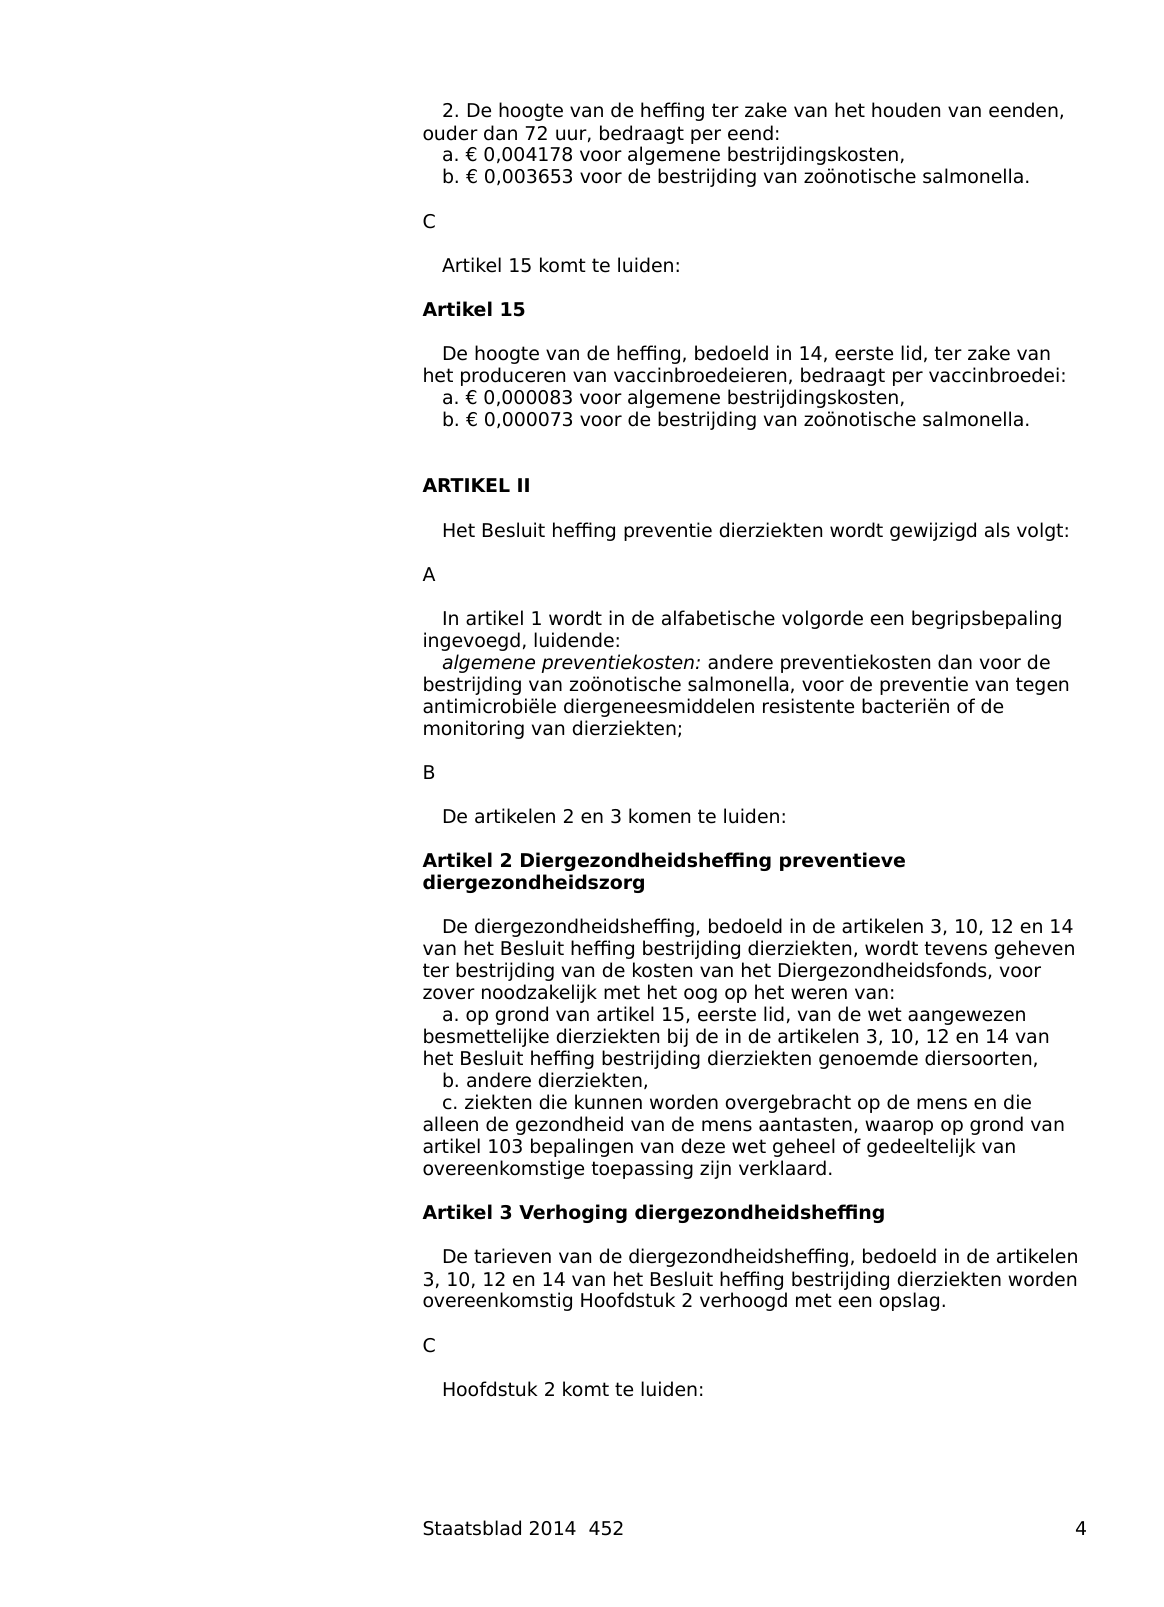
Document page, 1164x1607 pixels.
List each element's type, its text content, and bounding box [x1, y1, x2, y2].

subtitle Artikel 3 Verhoging diergezondheidsheffing [422, 1202, 1087, 1224]
text algemene preventiekosten: andere preventiekosten dan voor de bestrijding van zoönotische salmonella, voor de preventie van tegen antimicrobiële diergeneesmiddelen resistente bacteriën of de monitoring van dierziekten; [422, 652, 1087, 740]
text De artikelen 2 en 3 komen te luiden: [422, 806, 1087, 828]
text In artikel 1 wordt in de alfabetische volgorde een begripsbepaling ingevoegd, luidende: [422, 608, 1087, 652]
subtitle Artikel 2 Diergezondheidsheffing preventieve diergezondheidszorg [422, 850, 1087, 894]
text A [422, 564, 1087, 586]
text b. andere dierziekten, [422, 1070, 1087, 1092]
text c. ziekten die kunnen worden overgebracht op de mens en die alleen de gezondheid van de mens aantasten, waarop op grond van artikel 103 bepalingen van deze wet geheel of gedeeltelijk van overeenkomstige toepassing zijn verklaard. [422, 1092, 1087, 1180]
text C [422, 1334, 1087, 1357]
text C [422, 211, 1087, 232]
text Het Besluit heffing preventie dierziekten wordt gewijzigd als volgt: [422, 519, 1087, 541]
text 2. De hoogte van de heffing ter zake van het houden van eenden, ouder dan 72 uur, bedraagt per eend: [422, 100, 1087, 144]
text b. € 0,003653 voor de bestrijding van zoönotische salmonella. [422, 166, 1087, 188]
text De tarieven van de diergezondheidsheffing, bedoeld in de artikelen 3, 10, 12 en 14 van het Besluit heffing bestrijding dierziekten worden overeenkomstig Hoofdstuk 2 verhoogd met een opslag. [422, 1246, 1087, 1312]
subtitle ARTIKEL II [422, 475, 1087, 497]
text B [422, 762, 1087, 784]
text a. op grond van artikel 15, eerste lid, van de wet aangewezen besmettelijke dierziekten bij de in de artikelen 3, 10, 12 en 14 van het Besluit heffing bestrijding dierziekten genoemde diersoorten, [422, 1004, 1087, 1070]
text Hoofdstuk 2 komt te luiden: [422, 1379, 1087, 1401]
text a. € 0,000083 voor algemene bestrijdingskosten, [422, 387, 1087, 409]
text b. € 0,000073 voor de bestrijding van zoönotische salmonella. [422, 409, 1087, 431]
text De hoogte van de heffing, bedoeld in 14, eerste lid, ter zake van het produceren van vaccinbroedeieren, bedraagt per vaccinbroedei: [422, 343, 1087, 387]
text De diergezondheidsheffing, bedoeld in de artikelen 3, 10, 12 en 14 van het Besluit heffing bestrijding dierziekten, wordt tevens geheven ter bestrijding van de kosten van het Diergezondheidsfonds, voor zover noodzakelijk met het oog op het weren van: [422, 916, 1087, 1004]
subtitle Artikel 15 [422, 299, 1087, 321]
text a. € 0,004178 voor algemene bestrijdingskosten, [422, 144, 1087, 166]
text Artikel 15 komt te luiden: [422, 255, 1087, 277]
